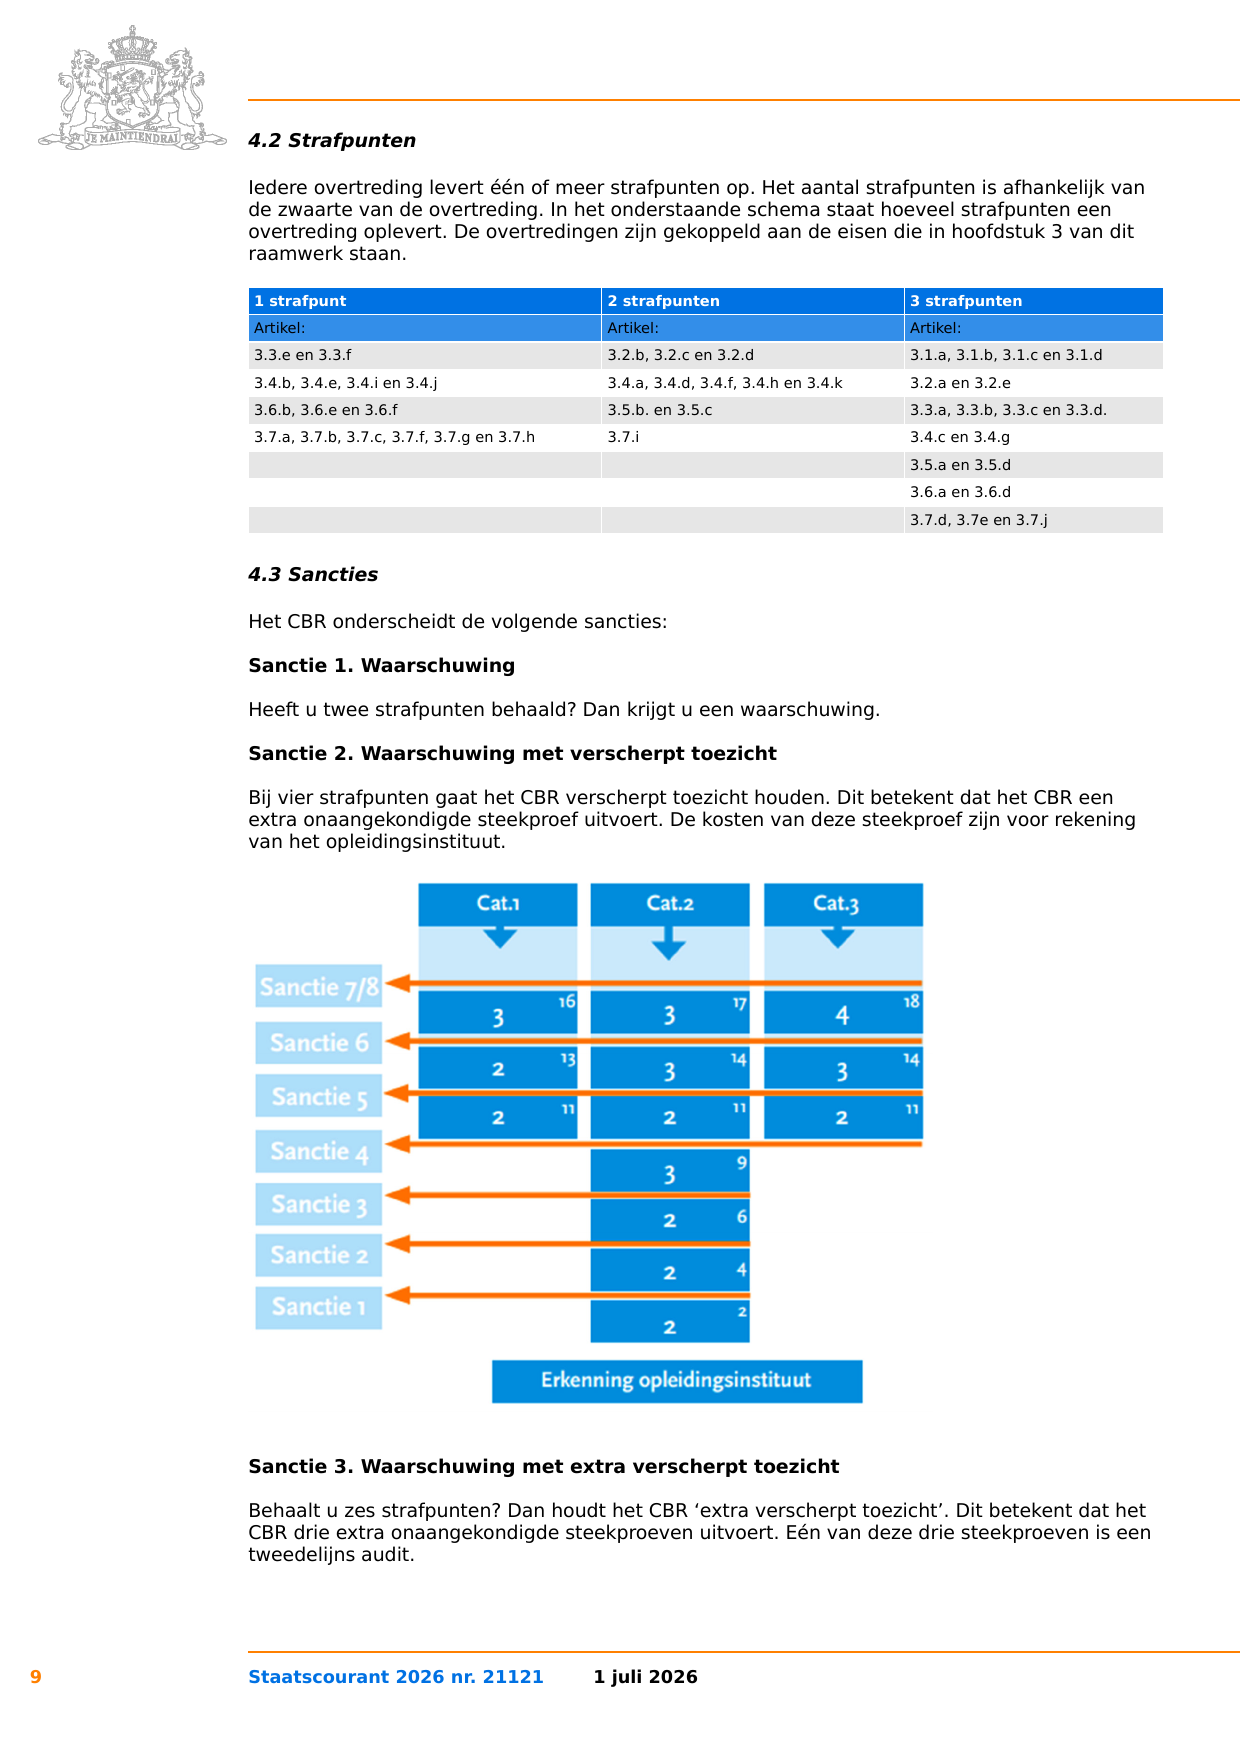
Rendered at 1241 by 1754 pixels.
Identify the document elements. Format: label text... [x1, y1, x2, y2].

text Bij vier strafpunten gaat het CBR verscherpt toezicht houden. Dit betekent dat het CBR een extra onaangekondigde steekproef uitvoert. De kosten van deze steekproef zijn voor rekening van het opleidingsinstituut. [248, 787, 1163, 853]
table_cell 3.3.e en 3.3.f [249, 343, 601, 369]
subtitle Sanctie 3. Waarschuwing met extra verscherpt toezicht [248, 1456, 1163, 1478]
table_cell 3.5.b. en 3.5.c [602, 397, 904, 424]
table_cell Artikel: [249, 315, 601, 341]
table_cell Artikel: [905, 315, 1163, 341]
text Behaalt u zes strafpunten? Dan houdt het CBR ‘extra verscherpt toezicht’. Dit betekent dat het CBR drie extra onaangekondigde steekproeven uitvoert. Eén van deze drie steekproeven is een tweedelijns audit. [248, 1499, 1163, 1566]
table_cell [602, 507, 904, 533]
table_cell [249, 507, 601, 533]
table_cell [249, 452, 601, 478]
picture [38, 25, 227, 150]
table_cell Artikel: [602, 315, 904, 341]
table_cell [249, 480, 601, 506]
text Het CBR onderscheidt de volgende sancties: [248, 611, 1163, 633]
subtitle Sanctie 1. Waarschuwing [248, 655, 1163, 677]
table_cell 3.6.a en 3.6.d [905, 480, 1163, 506]
text Heeft u twee strafpunten behaald? Dan krijgt u een waarschuwing. [248, 699, 1163, 721]
table_cell [602, 480, 904, 506]
table_header 1 strafpunt [249, 288, 601, 314]
table_cell 3.4.a, 3.4.d, 3.4.f, 3.4.h en 3.4.k [602, 370, 904, 396]
table_cell 3.7.i [602, 425, 904, 451]
subtitle 4.2 Strafpunten [248, 130, 1163, 152]
table_header 3 strafpunten [905, 288, 1163, 314]
table_cell 3.4.b, 3.4.e, 3.4.i en 3.4.j [249, 370, 601, 396]
picture [248, 874, 933, 1412]
text Iedere overtreding levert één of meer strafpunten op. Het aantal strafpunten is afhankelijk van de zwaarte van de overtreding. In het onderstaande schema staat hoeveel strafpunten een overtreding oplevert. De overtredingen zijn gekoppeld aan de eisen die in hoofdstuk 3 van dit raamwerk staan. [248, 177, 1163, 265]
table_cell 3.1.a, 3.1.b, 3.1.c en 3.1.d [905, 343, 1163, 369]
table_header 2 strafpunten [602, 288, 904, 314]
table_cell [602, 452, 904, 478]
table_cell 3.5.a en 3.5.d [905, 452, 1163, 478]
table_cell 3.7.a, 3.7.b, 3.7.c, 3.7.f, 3.7.g en 3.7.h [249, 425, 601, 451]
table_cell 3.6.b, 3.6.e en 3.6.f [249, 397, 601, 424]
subtitle Sanctie 2. Waarschuwing met verscherpt toezicht [248, 743, 1163, 765]
table_cell 3.3.a, 3.3.b, 3.3.c en 3.3.d. [905, 397, 1163, 424]
table_cell 3.2.b, 3.2.c en 3.2.d [602, 343, 904, 369]
table_cell 3.4.c en 3.4.g [905, 425, 1163, 451]
table_cell 3.7.d, 3.7e en 3.7.j [905, 507, 1163, 533]
table_cell 3.2.a en 3.2.e [905, 370, 1163, 396]
subtitle 4.3 Sancties [248, 564, 1163, 586]
